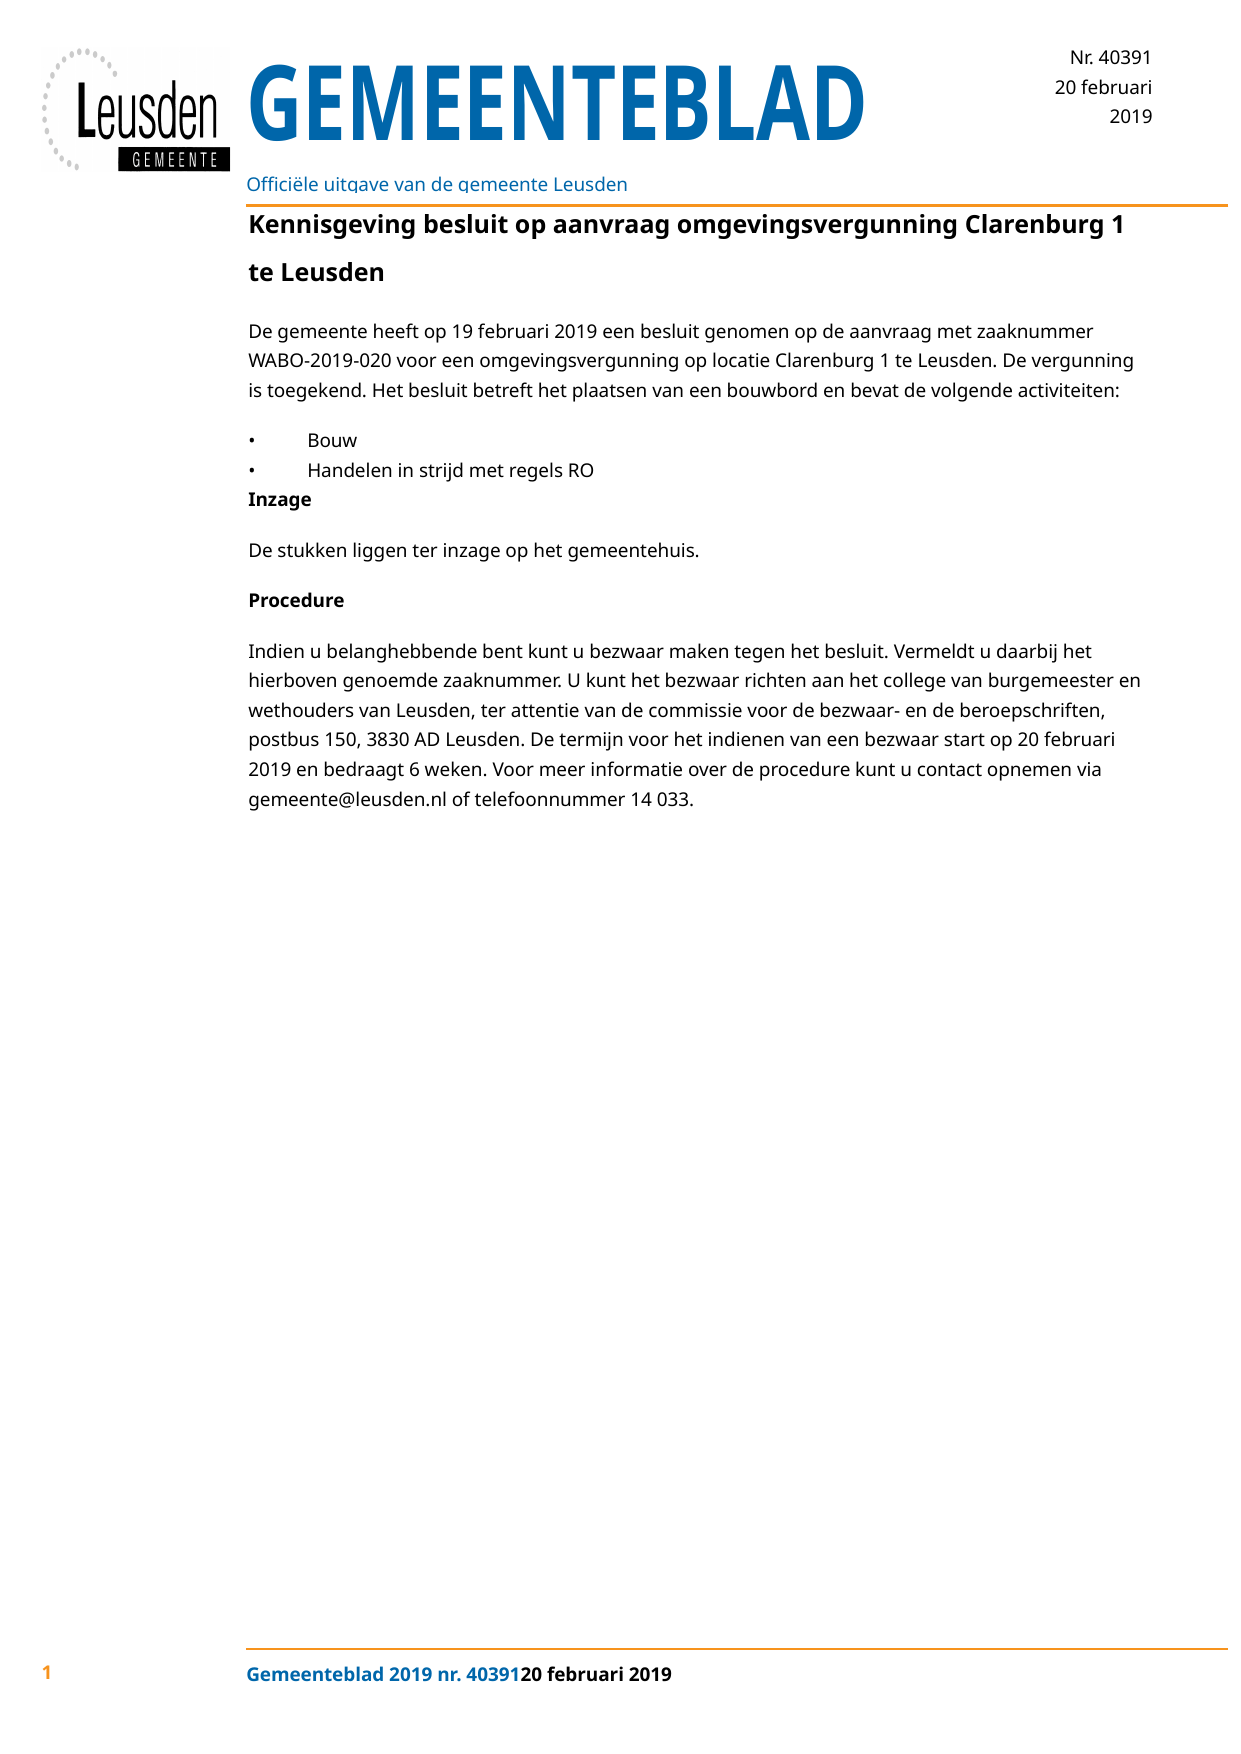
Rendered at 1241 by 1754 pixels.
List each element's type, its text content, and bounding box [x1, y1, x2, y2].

text Indien u belanghebbende bent kunt u bezwaar maken tegen het besluit. Vermeldt u daarbij het hierboven genoemde zaaknummer. U kunt het bezwaar richten aan het college van burgemeester en wethouders van Leusden, ter attentie van de commissie voor de bezwaar- en de beroepschriften, postbus 150, 3830 AD Leusden. De termijn voor het indienen van een bezwaar start op 20 februari 2019 en bedraagt 6 weken. Voor meer informatie over de procedure kunt u contact opnemen via gemeente@leusden.nl of telefoonnummer 14 033. [248, 638, 1152, 812]
text Inzage [248, 487, 1152, 512]
text De stukken liggen ter inzage op het gemeentehuis. [248, 537, 1152, 563]
text Procedure [248, 587, 1152, 613]
list Bouw [248, 427, 1152, 453]
text Kennisgeving besluit op aanvraag omgevingsvergunning Clarenburg 1 te Leusden [248, 207, 1152, 288]
text De gemeente heeft op 19 februari 2019 een besluit genomen op de aanvraag met zaaknummer WABO-2019-020 voor een omgevingsvergunning op locatie Clarenburg 1 te Leusden. De vergunning is toegekend. Het besluit betreft het plaatsen van een bouwbord en bevat de volgende activiteiten: [248, 318, 1152, 403]
list Handelen in strijd met regels RO [248, 457, 1152, 483]
picture [41, 47, 231, 172]
